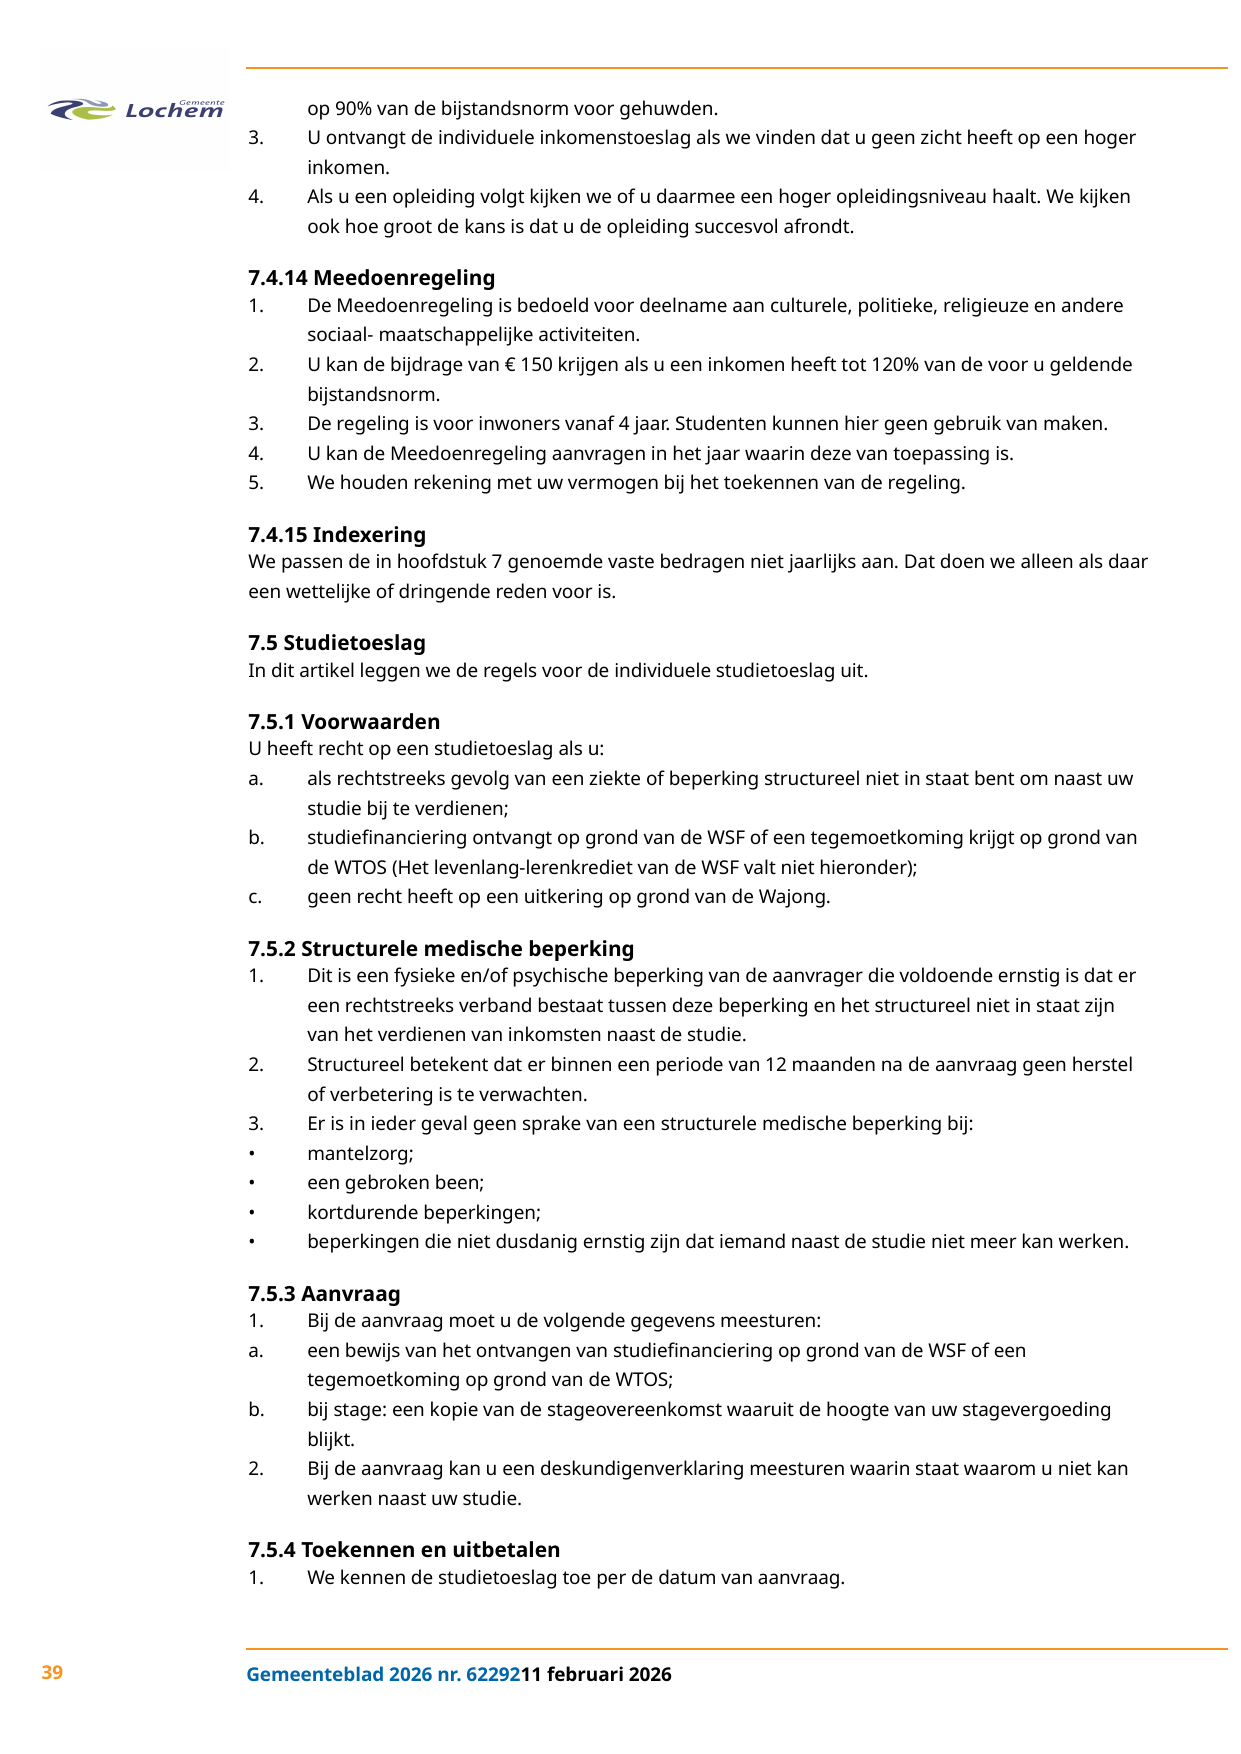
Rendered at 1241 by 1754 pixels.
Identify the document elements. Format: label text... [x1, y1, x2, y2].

text 7.5.4 Toekennen en uitbetalen [248, 1535, 1152, 1564]
list mantelzorg; [248, 1140, 1152, 1166]
list bij stage: een kopie van de stageovereenkomst waaruit de hoogte van uw stagevergoeding blijkt. [248, 1396, 1152, 1452]
list als rechtstreeks gevolg van een ziekte of beperking structureel niet in staat bent om naast uw studie bij te verdienen; [248, 765, 1152, 821]
list U kan de Meedoenregeling aanvragen in het jaar waarin deze van toepassing is. [248, 440, 1152, 466]
list U ontvangt de individuele inkomenstoeslag als we vinden dat u geen zicht heeft op een hoger inkomen. [248, 124, 1152, 180]
list Bij de aanvraag moet u de volgende gegevens meesturen: [248, 1307, 1152, 1333]
list geen recht heeft op een uitkering op grond van de Wajong. [248, 883, 1152, 909]
list kortdurende beperkingen; [248, 1199, 1152, 1225]
picture [41, 47, 231, 172]
list We houden rekening met uw vermogen bij het toekennen van de regeling. [248, 469, 1152, 495]
list beperkingen die niet dusdanig ernstig zijn dat iemand naast de studie niet meer kan werken. [248, 1229, 1152, 1254]
text 7.5.1 Voorwaarden [248, 707, 1152, 736]
list De regeling is voor inwoners vanaf 4 jaar. Studenten kunnen hier geen gebruik van maken. [248, 410, 1152, 436]
list U kan de bijdrage van € 150 krijgen als u een inkomen heeft tot 120% van de voor u geldende bijstandsnorm. [248, 351, 1152, 406]
list Er is in ieder geval geen sprake van een structurele medische beperking bij: [248, 1110, 1152, 1136]
text 7.5.3 Aanvraag [248, 1279, 1152, 1307]
list Structureel betekent dat er binnen een periode van 12 maanden na de aanvraag geen herstel of verbetering is te verwachten. [248, 1051, 1152, 1106]
list Als u een opleiding volgt kijken we of u daarmee een hoger opleidingsniveau haalt. We kijken ook hoe groot de kans is dat u de opleiding succesvol afrondt. [248, 183, 1152, 239]
text We passen de in hoofdstuk 7 genoemde vaste bedragen niet jaarlijks aan. Dat doen we alleen als daar een wettelijke of dringende reden voor is. [248, 548, 1152, 604]
text U heeft recht op een studietoeslag als u: [248, 736, 1152, 761]
text 7.4.15 Indexering [248, 520, 1152, 548]
list Dit is een fysieke en/of psychische beperking van de aanvrager die voldoende ernstig is dat er een rechtstreeks verband bestaat tussen deze beperking en het structureel niet in staat zijn van het verdienen van inkomsten naast de studie. [248, 962, 1152, 1047]
text 7.5 Studietoeslag [248, 628, 1152, 657]
list De Meedoenregeling is bedoeld voor deelname aan culturele, politieke, religieuze en andere sociaal- maatschappelijke activiteiten. [248, 292, 1152, 347]
text In dit artikel leggen we de regels voor de individuele studietoeslag uit. [248, 657, 1152, 682]
text 7.5.2 Structurele medische beperking [248, 934, 1152, 962]
list We kennen de studietoeslag toe per de datum van aanvraag. [248, 1564, 1152, 1589]
text 7.4.14 Meedoenregeling [248, 263, 1152, 292]
list een gebroken been; [248, 1169, 1152, 1195]
list een bewijs van het ontvangen van studiefinanciering op grond van de WSF of een tegemoetkoming op grond van de WTOS; [248, 1337, 1152, 1392]
list Bij de aanvraag kan u een deskundigenverklaring meesturen waarin staat waarom u niet kan werken naast uw studie. [248, 1455, 1152, 1511]
list op 90% van de bijstandsnorm voor gehuwden. [248, 95, 1152, 121]
list studiefinanciering ontvangt op grond van de WSF of een tegemoetkoming krijgt op grond van de WTOS (Het levenlang-lerenkrediet van de WSF valt niet hieronder); [248, 824, 1152, 880]
